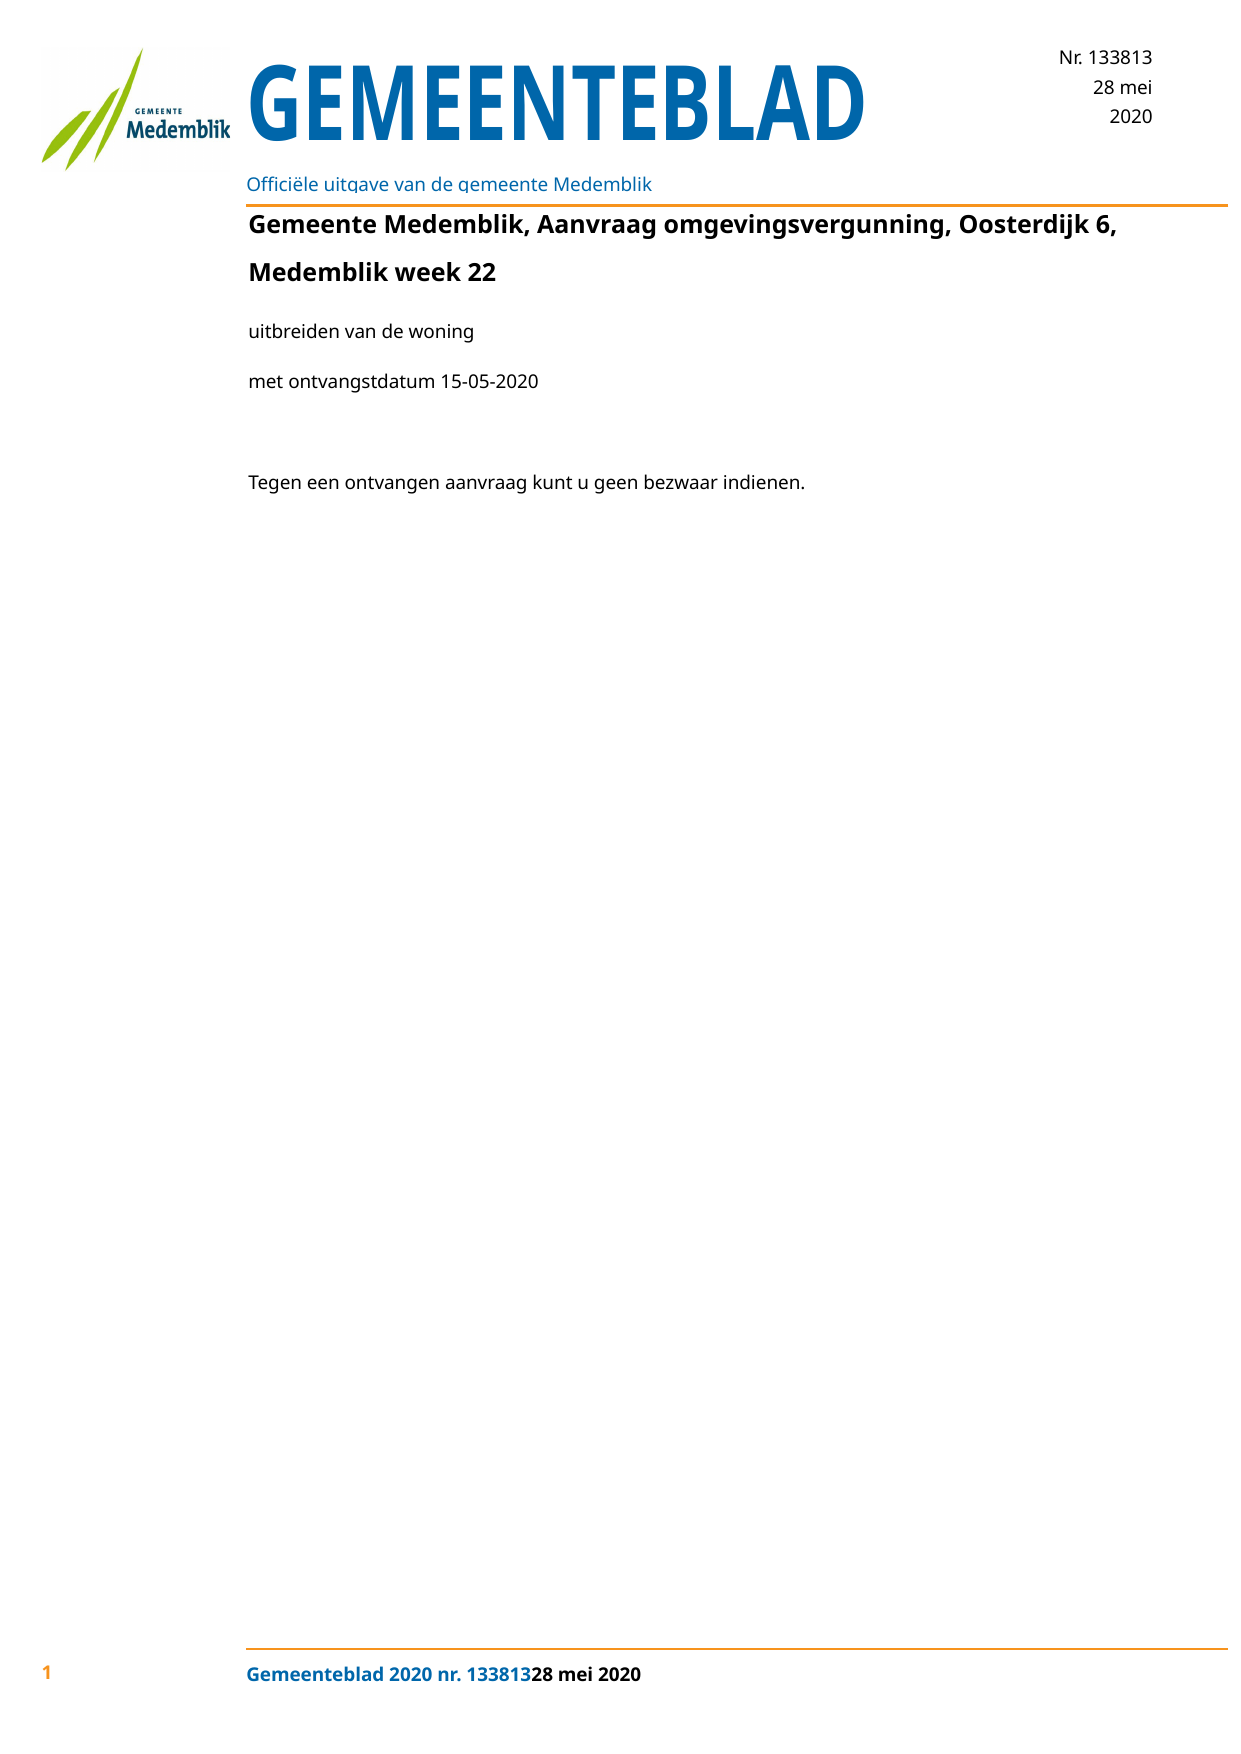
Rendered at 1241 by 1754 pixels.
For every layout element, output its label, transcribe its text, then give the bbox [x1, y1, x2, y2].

text met ontvangstdatum 15-05-2020 [248, 368, 1152, 394]
text Gemeente Medemblik, Aanvraag omgevingsvergunning, Oosterdijk 6, Medemblik week 22 [248, 207, 1152, 288]
text Tegen een ontvangen aanvraag kunt u geen bezwaar indienen. [248, 469, 1152, 495]
picture [41, 47, 231, 172]
text uitbreiden van de woning [248, 318, 1152, 344]
